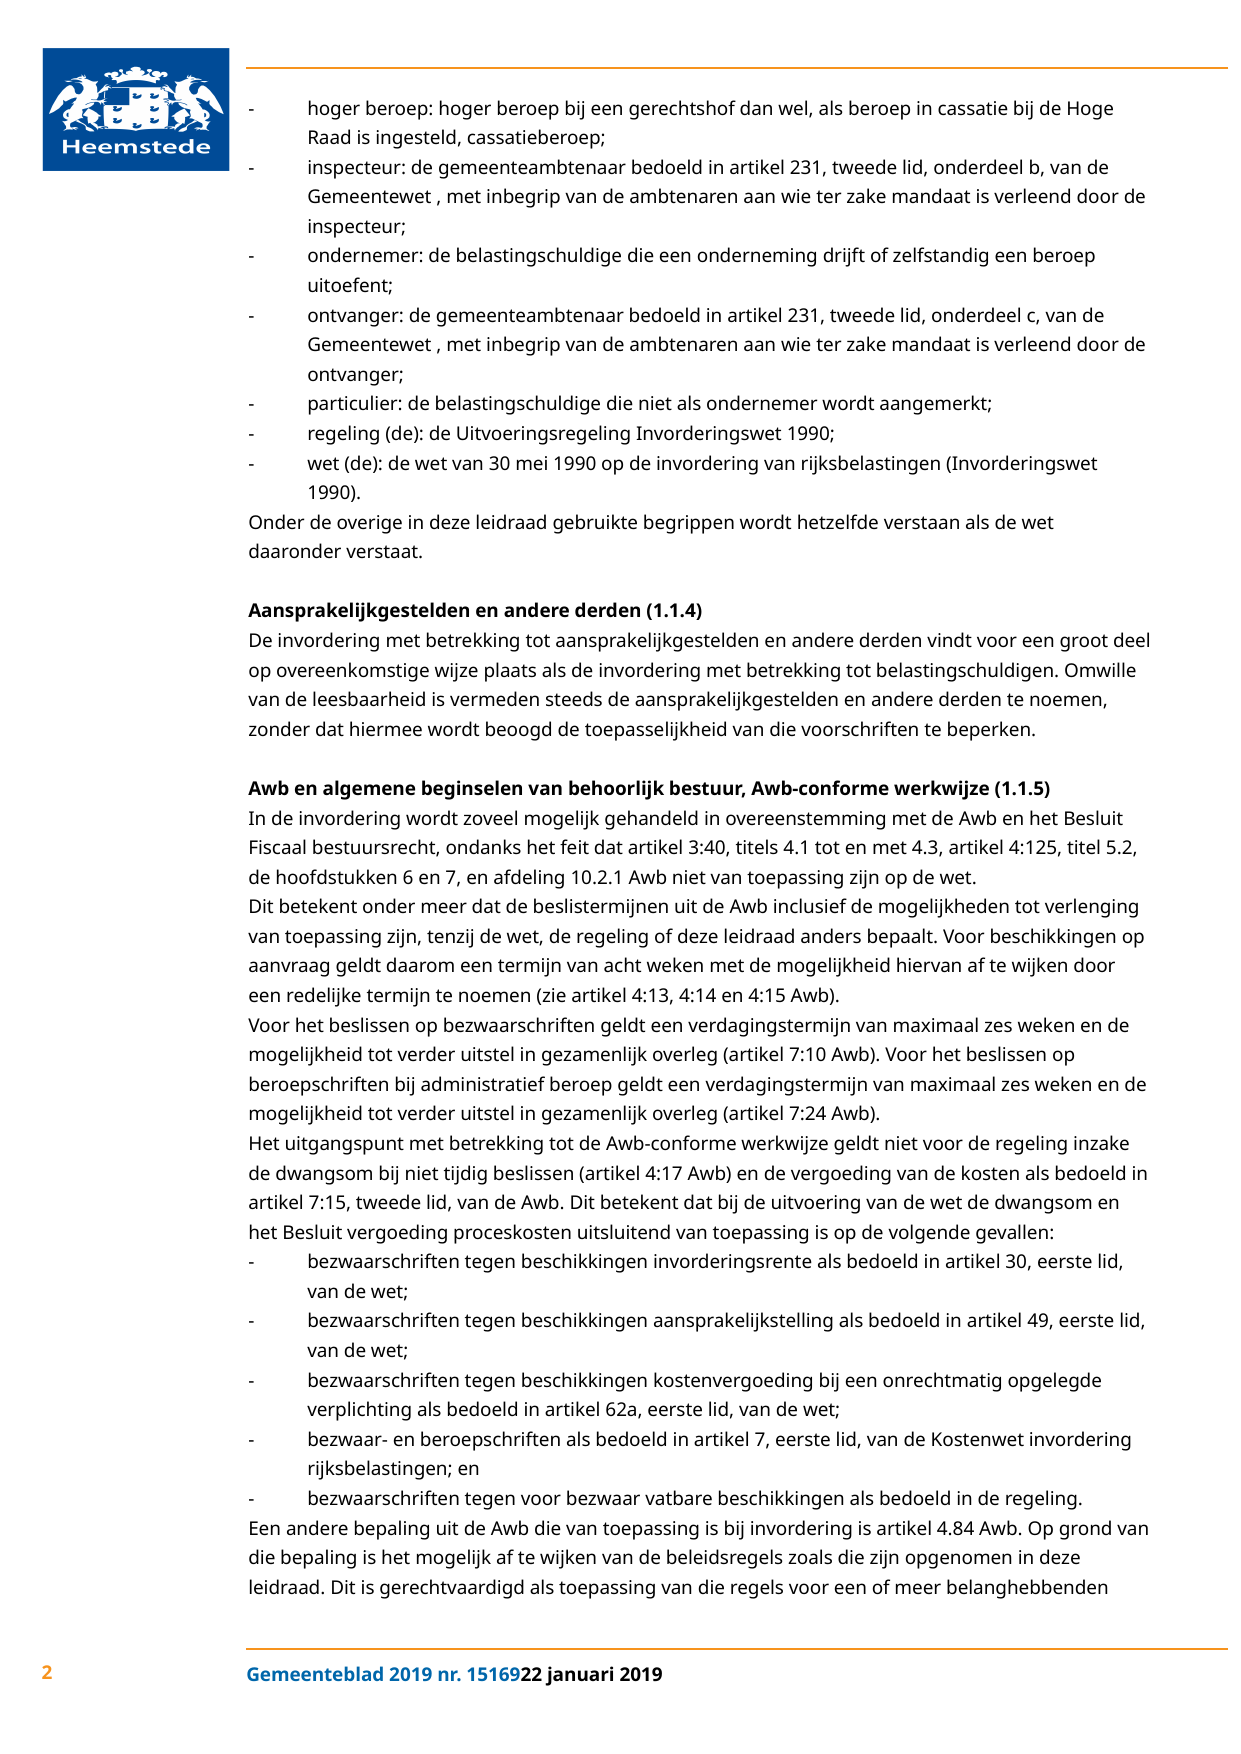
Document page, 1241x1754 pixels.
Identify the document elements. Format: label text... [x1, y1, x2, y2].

text Dit betekent onder meer dat de beslistermijnen uit de Awb inclusief de mogelijkheden tot verlenging van toepassing zijn, tenzij de wet, de regeling of deze leidraad anders bepaalt. Voor beschikkingen op aanvraag geldt daarom een termijn van acht weken met de mogelijkheid hiervan af te wijken door een redelijke termijn te noemen (zie artikel 4:13, 4:14 en 4:15 Awb). [248, 893, 1152, 1008]
list bezwaarschriften tegen beschikkingen kostenvergoeding bij een onrechtmatig opgelegde verplichting als bedoeld in artikel 62a, eerste lid, van de wet; [248, 1367, 1152, 1422]
text Voor het beslissen op bezwaarschriften geldt een verdagingstermijn van maximaal zes weken en de mogelijkheid tot verder uitstel in gezamenlijk overleg (artikel 7:10 Awb). Voor het beslissen op beroepschriften bij administratief beroep geldt een verdagingstermijn van maximaal zes weken en de mogelijkheid tot verder uitstel in gezamenlijk overleg (artikel 7:24 Awb). [248, 1012, 1152, 1126]
list bezwaarschriften tegen voor bezwaar vatbare beschikkingen als bedoeld in de regeling. [248, 1485, 1152, 1511]
text Awb en algemene beginselen van behoorlijk bestuur, Awb-conforme werkwijze (1.1.5) [248, 775, 1152, 801]
list bezwaarschriften tegen beschikkingen aansprakelijkstelling als bedoeld in artikel 49, eerste lid, van de wet; [248, 1308, 1152, 1363]
list inspecteur: de gemeenteambtenaar bedoeld in artikel 231, tweede lid, onderdeel b, van de Gemeentewet , met inbegrip van de ambtenaren aan wie ter zake mandaat is verleend door de inspecteur; [248, 154, 1152, 239]
text Onder de overige in deze leidraad gebruikte begrippen wordt hetzelfde verstaan als de wet daaronder verstaat. [248, 509, 1152, 564]
list regeling (de): de Uitvoeringsregeling Invorderingswet 1990; [248, 420, 1152, 446]
list bezwaarschriften tegen beschikkingen invorderingsrente als bedoeld in artikel 30, eerste lid, van de wet; [248, 1248, 1152, 1304]
text Aansprakelijkgestelden en andere derden (1.1.4) [248, 598, 1152, 623]
list ontvanger: de gemeenteambtenaar bedoeld in artikel 231, tweede lid, onderdeel c, van de Gemeentewet , met inbegrip van de ambtenaren aan wie ter zake mandaat is verleend door de ontvanger; [248, 302, 1152, 387]
list ondernemer: de belastingschuldige die een onderneming drijft of zelfstandig een beroep uitoefent; [248, 243, 1152, 298]
picture [41, 47, 231, 172]
text Een andere bepaling uit de Awb die van toepassing is bij invordering is artikel 4.84 Awb. Op grond van die bepaling is het mogelijk af te wijken van de beleidsregels zoals die zijn opgenomen in deze leidraad. Dit is gerechtvaardigd als toepassing van die regels voor een of meer belanghebbenden [248, 1515, 1152, 1600]
text Het uitgangspunt met betrekking tot de Awb-conforme werkwijze geldt niet voor de regeling inzake de dwangsom bij niet tijdig beslissen (artikel 4:17 Awb) en de vergoeding van de kosten als bedoeld in artikel 7:15, tweede lid, van de Awb. Dit betekent dat bij de uitvoering van de wet de dwangsom en het Besluit vergoeding proceskosten uitsluitend van toepassing is op de volgende gevallen: [248, 1130, 1152, 1245]
text In de invordering wordt zoveel mogelijk gehandeld in overeenstemming met de Awb en het Besluit Fiscaal bestuursrecht, ondanks het feit dat artikel 3:40, titels 4.1 tot en met 4.3, artikel 4:125, titel 5.2, de hoofdstukken 6 en 7, en afdeling 10.2.1 Awb niet van toepassing zijn op de wet. [248, 805, 1152, 890]
list bezwaar- en beroepschriften als bedoeld in artikel 7, eerste lid, van de Kostenwet invordering rijksbelastingen; en [248, 1426, 1152, 1481]
list wet (de): de wet van 30 mei 1990 op de invordering van rijksbelastingen (Invorderingswet 1990). [248, 450, 1152, 505]
text De invordering met betrekking tot aansprakelijkgestelden en andere derden vindt voor een groot deel op overeenkomstige wijze plaats als de invordering met betrekking tot belastingschuldigen. Omwille van de leesbaarheid is vermeden steeds de aansprakelijkgestelden en andere derden te noemen, zonder dat hiermee wordt beoogd de toepasselijkheid van die voorschriften te beperken. [248, 627, 1152, 742]
list particulier: de belastingschuldige die niet als ondernemer wordt aangemerkt; [248, 391, 1152, 416]
list hoger beroep: hoger beroep bij een gerechtshof dan wel, als beroep in cassatie bij de Hoge Raad is ingesteld, cassatieberoep; [248, 95, 1152, 150]
